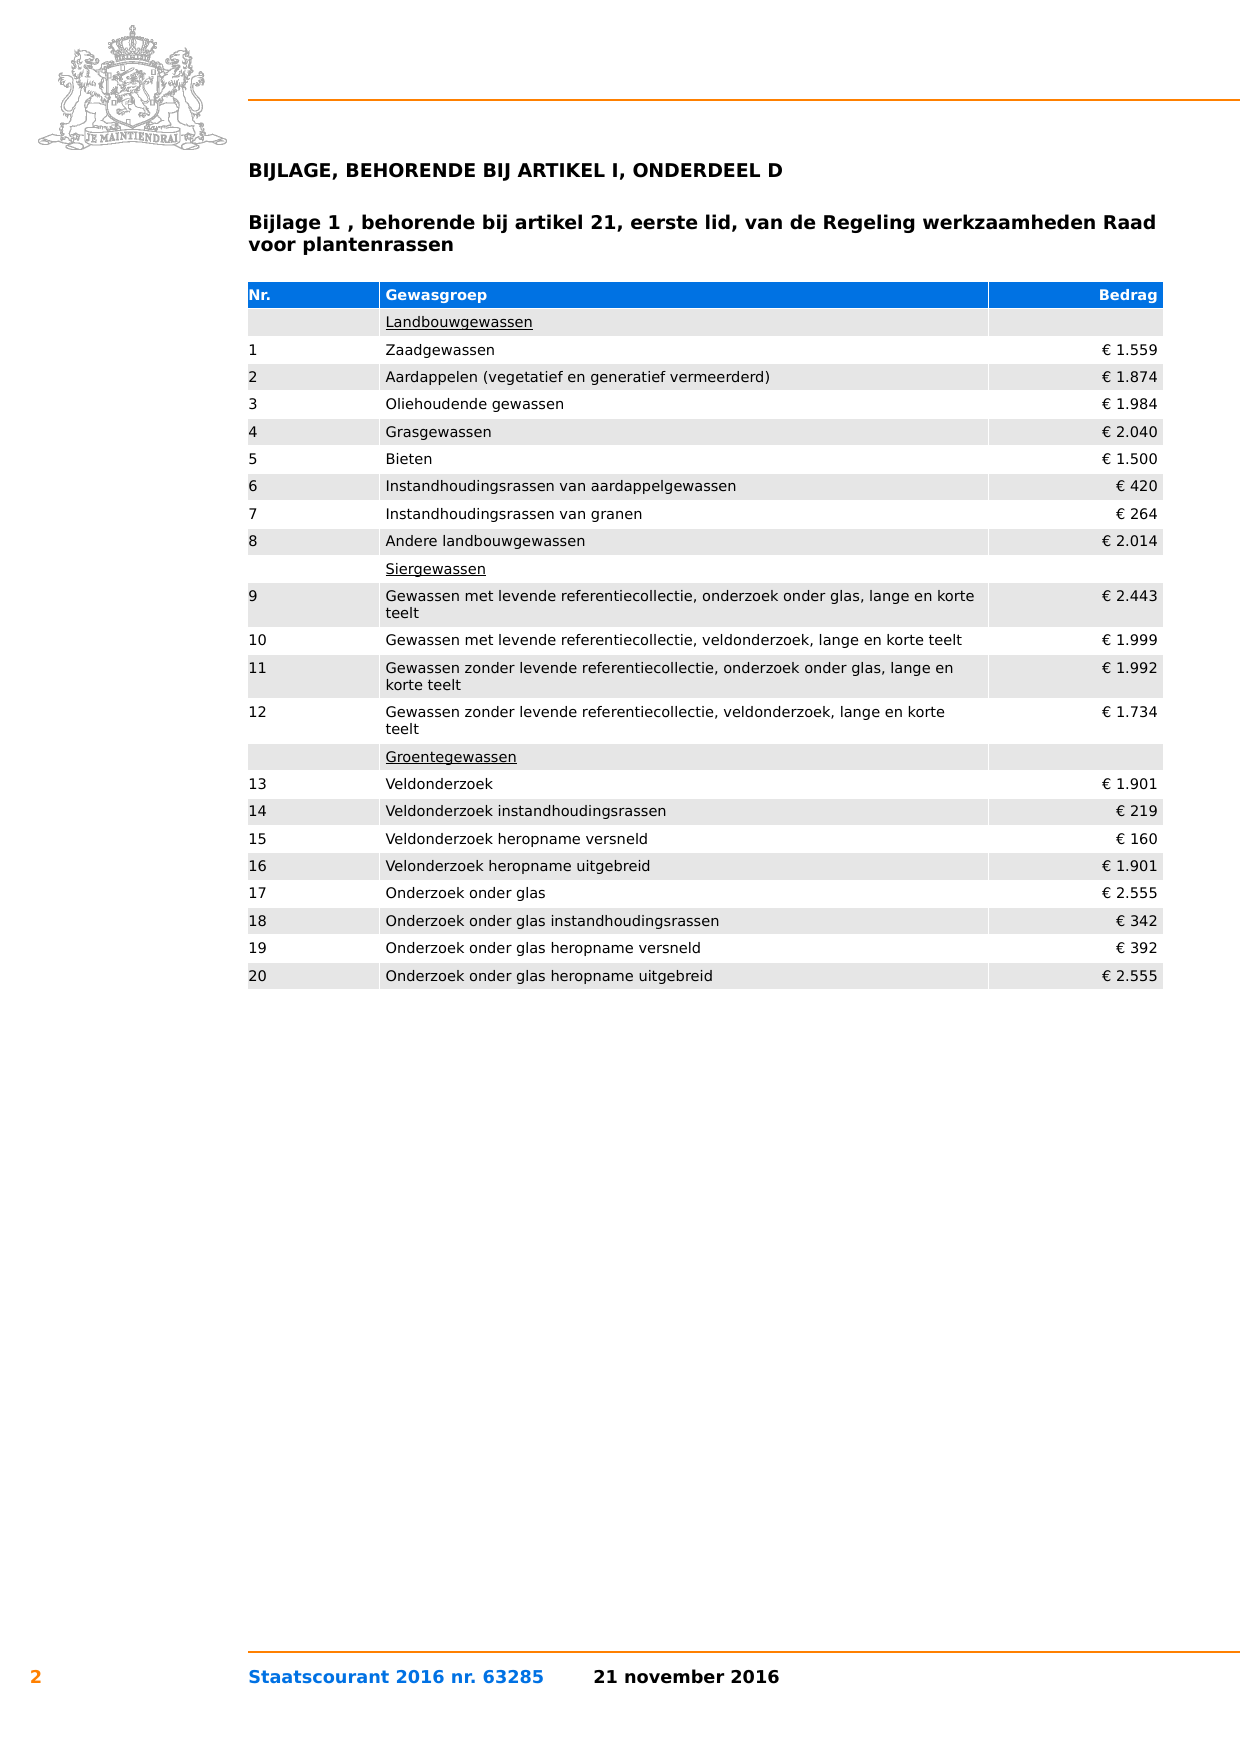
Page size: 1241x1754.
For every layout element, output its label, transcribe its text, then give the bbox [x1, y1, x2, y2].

table_cell Groentegewassen [380, 744, 988, 770]
table_cell Siergewassen [380, 556, 988, 582]
table_cell Grasgewassen [380, 419, 988, 445]
table_cell [248, 309, 379, 336]
table_cell Gewassen met levende referentiecollectie, veldonderzoek, lange en korte teelt [380, 628, 988, 654]
table_cell Gewassen zonder levende referentiecollectie, onderzoek onder glas, lange en korte teelt [380, 655, 988, 698]
table_cell Gewassen zonder levende referentiecollectie, veldonderzoek, lange en korte teelt [380, 699, 988, 743]
table_cell € 2.555 [989, 963, 1163, 989]
table_cell 10 [248, 628, 379, 654]
table_cell € 1.559 [989, 337, 1163, 363]
table_cell 8 [248, 529, 379, 555]
table_cell [248, 744, 379, 770]
table_cell 4 [248, 419, 379, 445]
table_cell 9 [248, 583, 379, 627]
table_cell 3 [248, 391, 379, 418]
table_cell € 219 [989, 799, 1163, 825]
table_cell € 1.999 [989, 628, 1163, 654]
table_cell 13 [248, 771, 379, 797]
table_cell € 2.555 [989, 881, 1163, 907]
table_cell Bieten [380, 446, 988, 473]
table_cell € 1.901 [989, 771, 1163, 797]
table_cell 19 [248, 936, 379, 962]
table_cell Gewassen met levende referentiecollectie, onderzoek onder glas, lange en korte teelt [380, 583, 988, 627]
table_cell € 2.040 [989, 419, 1163, 445]
table_header Gewasgroep [380, 282, 988, 308]
table_cell 2 [248, 364, 379, 390]
table_header Bedrag [989, 282, 1163, 308]
table_cell Landbouwgewassen [380, 309, 988, 336]
table_cell 6 [248, 474, 379, 500]
table_cell € 1.992 [989, 655, 1163, 698]
table_cell € 1.874 [989, 364, 1163, 390]
subtitle Bijlage 1 , behorende bij artikel 21, eerste lid, van de Regeling werkzaamheden Raad voor plantenrassen [248, 212, 1163, 256]
table_cell Onderzoek onder glas heropname uitgebreid [380, 963, 988, 989]
table_cell 1 [248, 337, 379, 363]
table_cell € 264 [989, 501, 1163, 527]
table_cell 16 [248, 853, 379, 880]
table_cell € 2.443 [989, 583, 1163, 627]
table_cell [989, 556, 1163, 582]
table_cell Onderzoek onder glas [380, 881, 988, 907]
table_cell € 2.014 [989, 529, 1163, 555]
table_cell € 1.734 [989, 699, 1163, 743]
table_cell Zaadgewassen [380, 337, 988, 363]
table_cell Veldonderzoek [380, 771, 988, 797]
table_header Nr. [248, 282, 379, 308]
table_cell € 392 [989, 936, 1163, 962]
table_cell Onderzoek onder glas heropname versneld [380, 936, 988, 962]
table_cell Aardappelen (vegetatief en generatief vermeerderd) [380, 364, 988, 390]
table_cell Instandhoudingsrassen van granen [380, 501, 988, 527]
picture [38, 25, 227, 150]
table_cell Instandhoudingsrassen van aardappelgewassen [380, 474, 988, 500]
table_cell € 1.500 [989, 446, 1163, 473]
table_cell [248, 556, 379, 582]
table_cell Veldonderzoek heropname versneld [380, 826, 988, 852]
table_cell 11 [248, 655, 379, 698]
table_cell 17 [248, 881, 379, 907]
table_cell Andere landbouwgewassen [380, 529, 988, 555]
table_cell 20 [248, 963, 379, 989]
table_cell 5 [248, 446, 379, 473]
table_cell € 1.984 [989, 391, 1163, 418]
subtitle BIJLAGE, BEHORENDE BIJ ARTIKEL I, ONDERDEEL D [248, 160, 1163, 182]
table_cell 14 [248, 799, 379, 825]
table_cell € 160 [989, 826, 1163, 852]
table_cell 18 [248, 908, 379, 934]
table_cell [989, 744, 1163, 770]
table_cell Onderzoek onder glas instandhoudingsrassen [380, 908, 988, 934]
table_cell € 420 [989, 474, 1163, 500]
table_cell 12 [248, 699, 379, 743]
table_cell Veldonderzoek instandhoudingsrassen [380, 799, 988, 825]
table_cell Oliehoudende gewassen [380, 391, 988, 418]
table_cell € 342 [989, 908, 1163, 934]
table_cell € 1.901 [989, 853, 1163, 880]
table_cell 15 [248, 826, 379, 852]
table_cell Velonderzoek heropname uitgebreid [380, 853, 988, 880]
table_cell [989, 309, 1163, 336]
table_cell 7 [248, 501, 379, 527]
